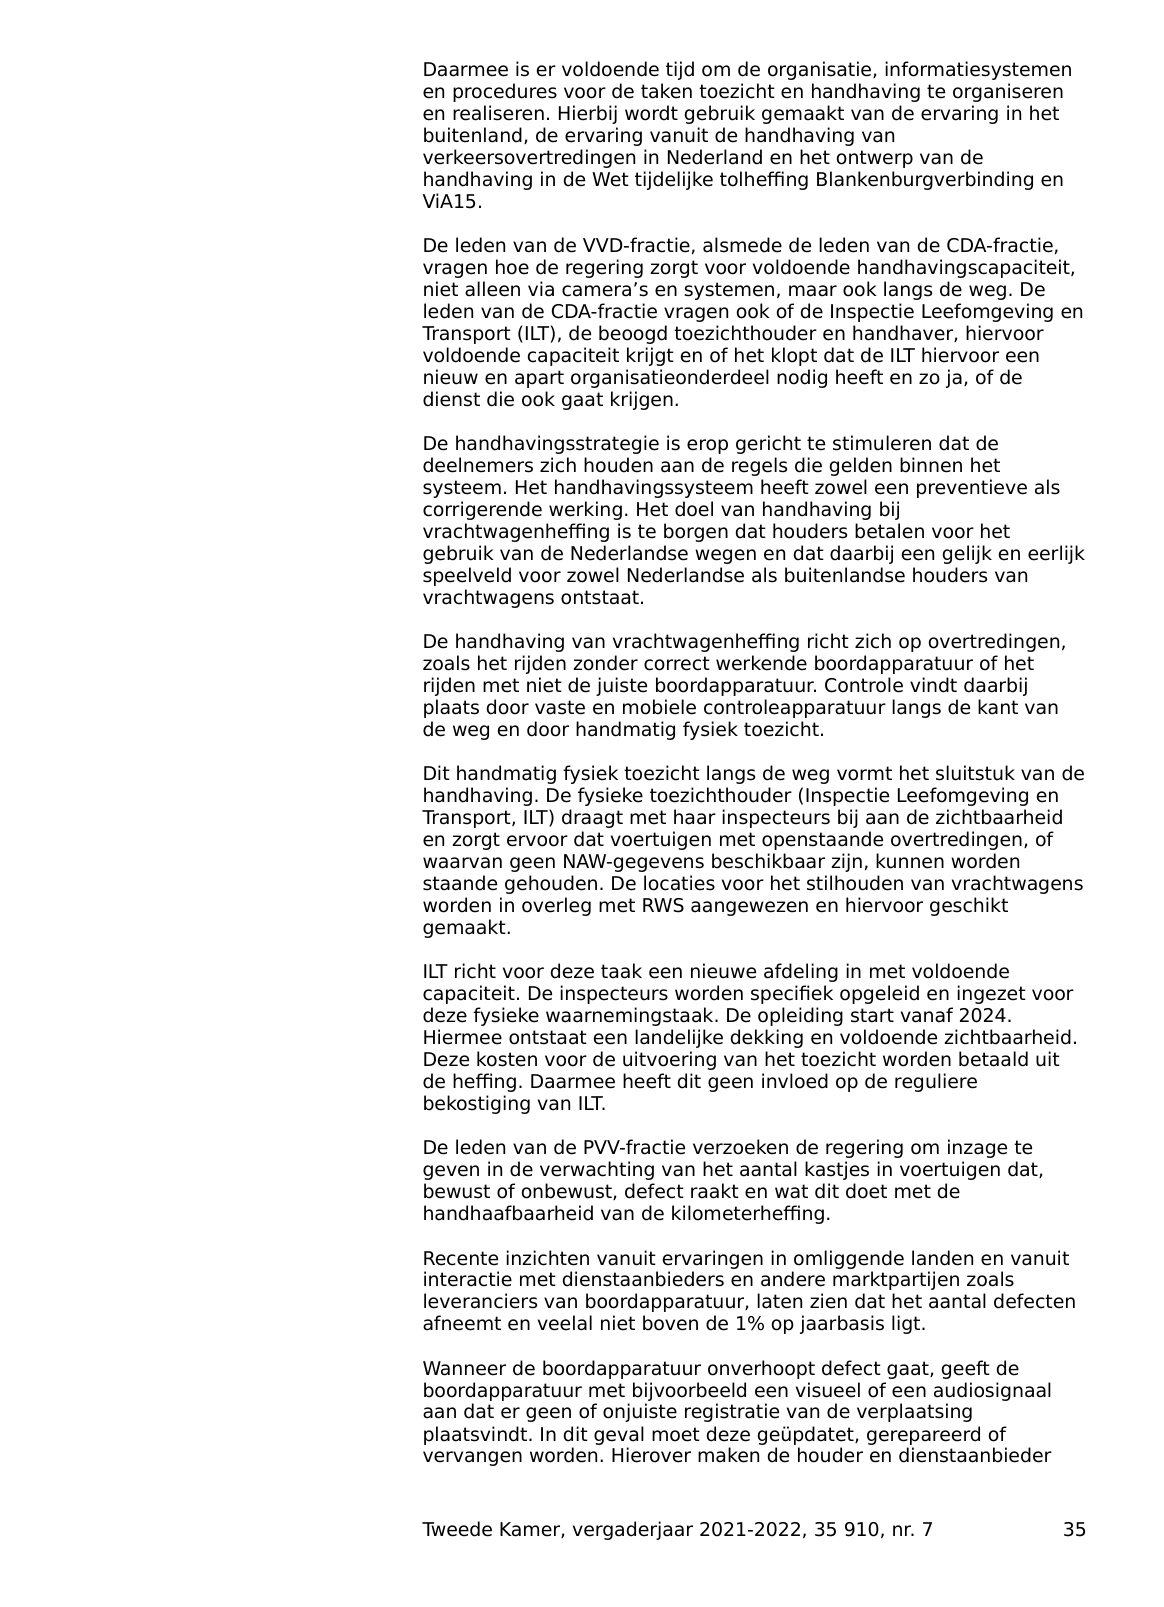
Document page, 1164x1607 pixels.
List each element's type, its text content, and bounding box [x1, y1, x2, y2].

text De leden van de VVD-fractie, alsmede de leden van de CDA-fractie, vragen hoe de regering zorgt voor voldoende handhavingscapaciteit, niet alleen via camera’s en systemen, maar ook langs de weg. De leden van de CDA-fractie vragen ook of de Inspectie Leefomgeving en Transport (ILT), de beoogd toezichthouder en handhaver, hiervoor voldoende capaciteit krijgt en of het klopt dat de ILT hiervoor een nieuw en apart organisatieonderdeel nodig heeft en zo ja, of de dienst die ook gaat krijgen. [422, 235, 1087, 411]
text Recente inzichten vanuit ervaringen in omliggende landen en vanuit interactie met dienstaanbieders en andere marktpartijen zoals leveranciers van boordapparatuur, laten zien dat het aantal defecten afneemt en veelal niet boven de 1% op jaarbasis ligt. [422, 1247, 1087, 1335]
text De handhavingsstrategie is erop gericht te stimuleren dat de deelnemers zich houden aan de regels die gelden binnen het systeem. Het handhavingssysteem heeft zowel een preventieve als corrigerende werking. Het doel van handhaving bij vrachtwagenheffing is te borgen dat houders betalen voor het gebruik van de Nederlandse wegen en dat daarbij een gelijk en eerlijk speelveld voor zowel Nederlandse als buitenlandse houders van vrachtwagens ontstaat. [422, 433, 1087, 609]
text ILT richt voor deze taak een nieuwe afdeling in met voldoende capaciteit. De inspecteurs worden specifiek opgeleid en ingezet voor deze fysieke waarnemingstaak. De opleiding start vanaf 2024. Hiermee ontstaat een landelijke dekking en voldoende zichtbaarheid. Deze kosten voor de uitvoering van het toezicht worden betaald uit de heffing. Daarmee heeft dit geen invloed op de reguliere bekostiging van ILT. [422, 961, 1087, 1115]
text De leden van de PVV-fractie verzoeken de regering om inzage te geven in de verwachting van het aantal kastjes in voertuigen dat, bewust of onbewust, defect raakt en wat dit doet met de handhaafbaarheid van de kilometerheffing. [422, 1137, 1087, 1225]
text Daarmee is er voldoende tijd om de organisatie, informatiesystemen en procedures voor de taken toezicht en handhaving te organiseren en realiseren. Hierbij wordt gebruik gemaakt van de ervaring in het buitenland, de ervaring vanuit de handhaving van verkeersovertredingen in Nederland en het ontwerp van de handhaving in de Wet tijdelijke tolheffing Blankenburgverbinding en ViA15. [422, 59, 1087, 213]
text Wanneer de boordapparatuur onverhoopt defect gaat, geeft de boordapparatuur met bijvoorbeeld een visueel of een audiosignaal aan dat er geen of onjuiste registratie van de verplaatsing plaatsvindt. In dit geval moet deze geüpdatet, gerepareerd of vervangen worden. Hierover maken de houder en dienstaanbieder [422, 1357, 1087, 1467]
text De handhaving van vrachtwagenheffing richt zich op overtredingen, zoals het rijden zonder correct werkende boordapparatuur of het rijden met niet de juiste boordapparatuur. Controle vindt daarbij plaats door vaste en mobiele controleapparatuur langs de kant van de weg en door handmatig fysiek toezicht. [422, 631, 1087, 741]
text Dit handmatig fysiek toezicht langs de weg vormt het sluitstuk van de handhaving. De fysieke toezichthouder (Inspectie Leefomgeving en Transport, ILT) draagt met haar inspecteurs bij aan de zichtbaarheid en zorgt ervoor dat voertuigen met openstaande overtredingen, of waarvan geen NAW-gegevens beschikbaar zijn, kunnen worden staande gehouden. De locaties voor het stilhouden van vrachtwagens worden in overleg met RWS aangewezen en hiervoor geschikt gemaakt. [422, 763, 1087, 939]
